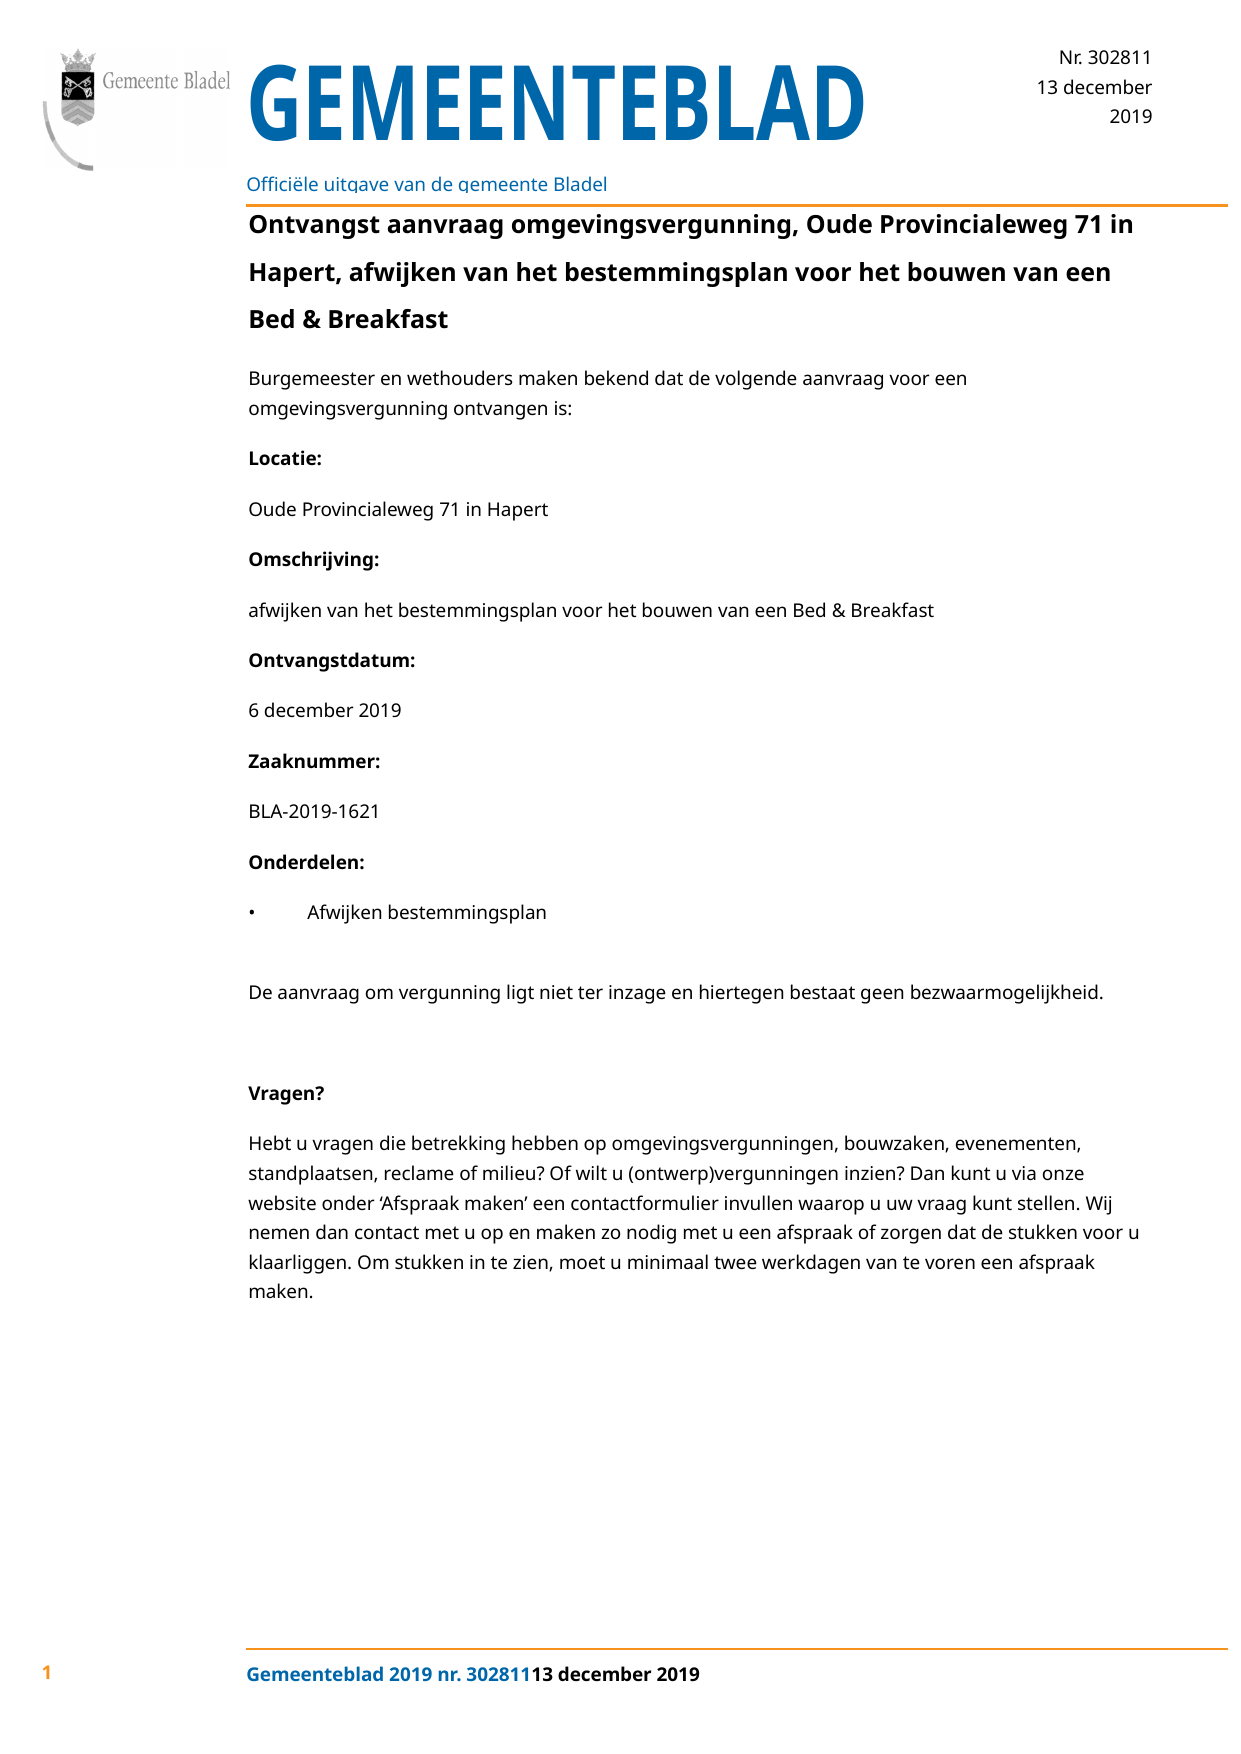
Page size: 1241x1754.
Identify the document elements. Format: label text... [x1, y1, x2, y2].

text Locatie: [248, 446, 1152, 471]
text De aanvraag om vergunning ligt niet ter inzage en hiertegen bestaat geen bezwaarmogelijkheid. [248, 979, 1152, 1005]
text Hebt u vragen die betrekking hebben op omgevingsvergunningen, bouwzaken, evenementen, standplaatsen, reclame of milieu? Of wilt u (ontwerp)vergunningen inzien? Dan kunt u via onze website onder ‘Afspraak maken’ een contactformulier invullen waarop u uw vraag kunt stellen. Wij nemen dan contact met u op en maken zo nodig met u een afspraak of zorgen dat de stukken voor u klaarliggen. Om stukken in te zien, moet u minimaal twee werkdagen van te voren een afspraak maken. [248, 1131, 1152, 1304]
text Onderdelen: [248, 849, 1152, 874]
picture [41, 47, 231, 172]
text Ontvangstdatum: [248, 647, 1152, 673]
text BLA-2019-1621 [248, 798, 1152, 824]
text Zaaknummer: [248, 748, 1152, 774]
text Vragen? [248, 1080, 1152, 1106]
text 6 december 2019 [248, 698, 1152, 723]
list Afwijken bestemmingsplan [248, 899, 1152, 925]
text Burgemeester en wethouders maken bekend dat de volgende aanvraag voor een omgevingsvergunning ontvangen is: [248, 366, 1152, 421]
text Ontvangst aanvraag omgevingsvergunning, Oude Provincialeweg 71 in Hapert, afwijken van het bestemmingsplan voor het bouwen van een Bed & Breakfast [248, 207, 1152, 336]
text afwijken van het bestemmingsplan voor het bouwen van een Bed & Breakfast [248, 597, 1152, 622]
text Omschrijving: [248, 546, 1152, 572]
text Oude Provincialeweg 71 in Hapert [248, 496, 1152, 522]
